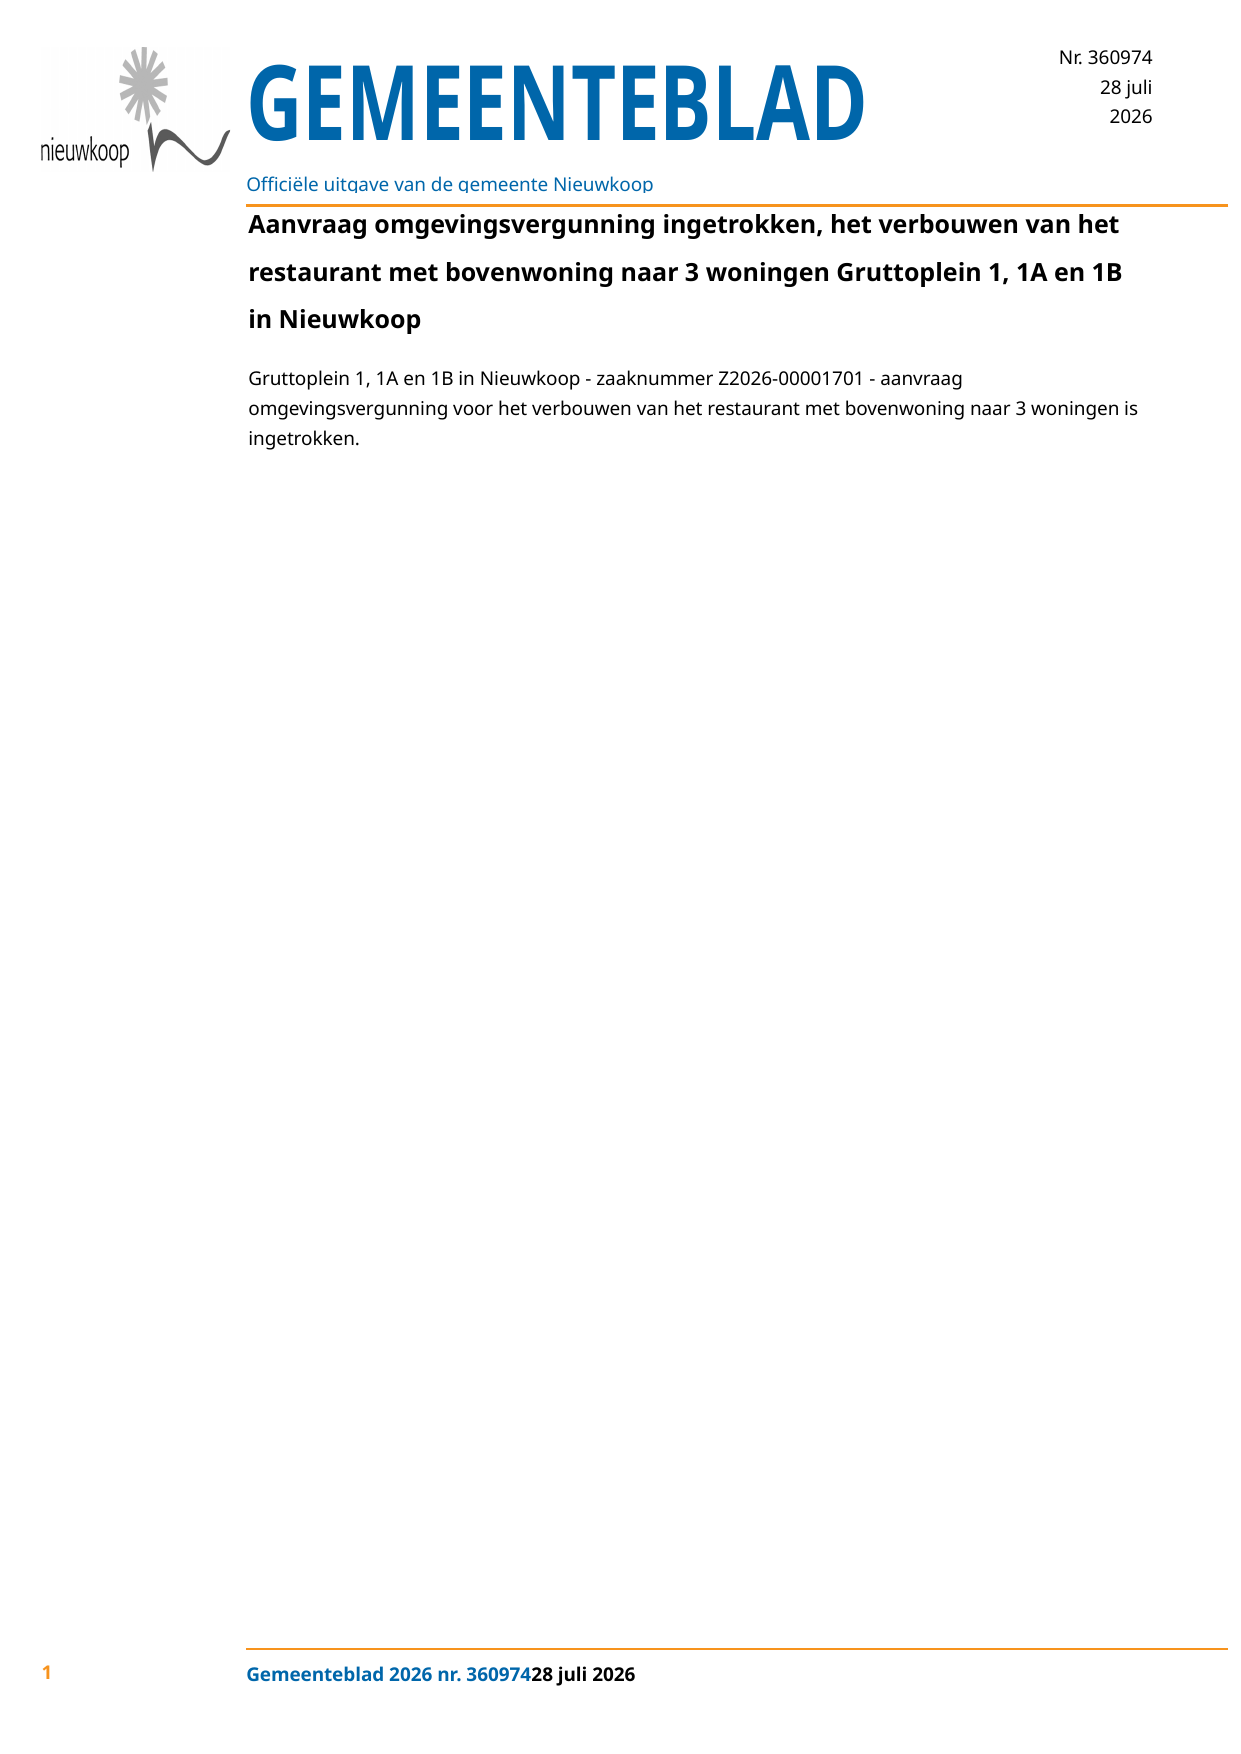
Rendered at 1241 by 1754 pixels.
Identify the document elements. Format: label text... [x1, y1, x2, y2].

text Aanvraag omgevingsvergunning ingetrokken, het verbouwen van het restaurant met bovenwoning naar 3 woningen Gruttoplein 1, 1A en 1B in Nieuwkoop [248, 207, 1152, 336]
picture [41, 47, 231, 172]
text Gruttoplein 1, 1A en 1B in Nieuwkoop - zaaknummer Z2026-00001701 - aanvraag omgevingsvergunning voor het verbouwen van het restaurant met bovenwoning naar 3 woningen is ingetrokken. [248, 366, 1152, 450]
